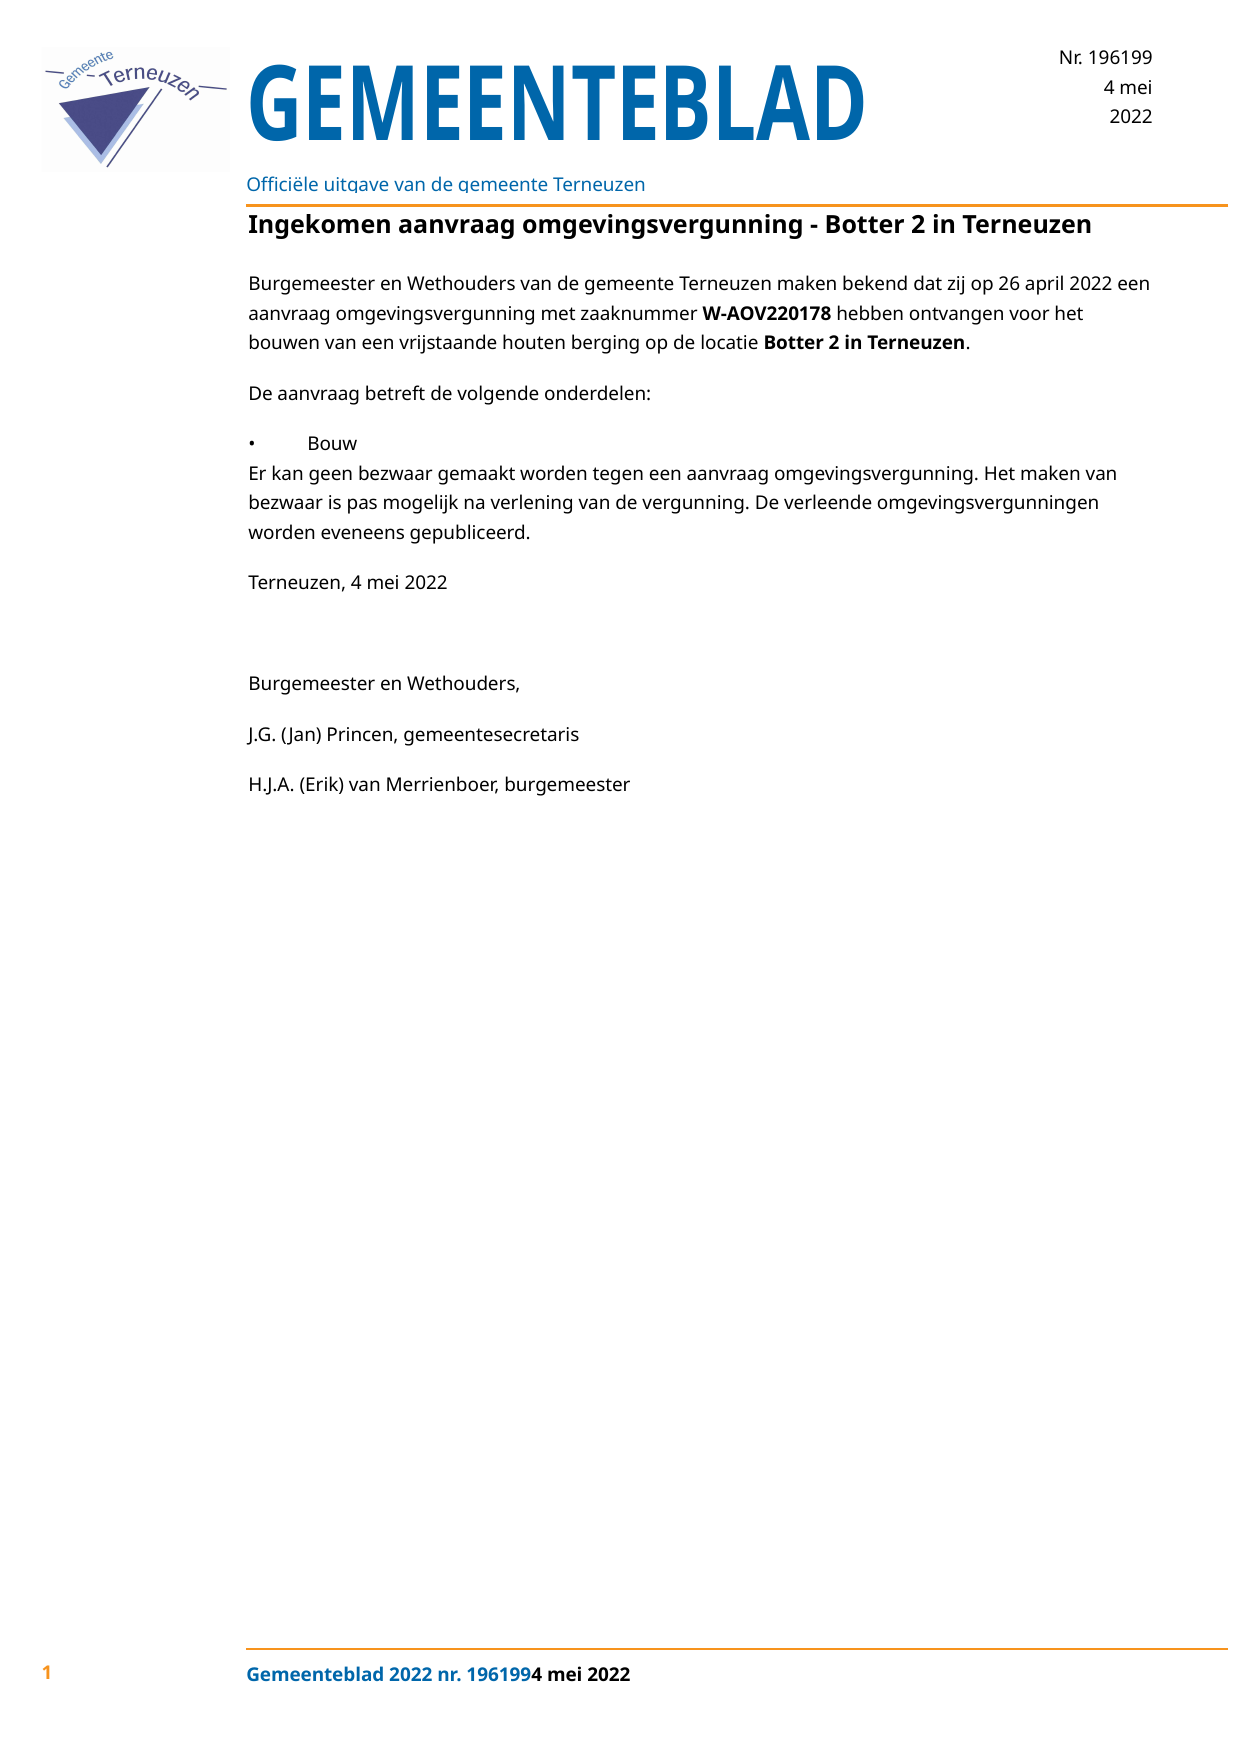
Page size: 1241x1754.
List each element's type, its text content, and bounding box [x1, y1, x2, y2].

text Ingekomen aanvraag omgevingsvergunning - Botter 2 in Terneuzen [248, 207, 1152, 241]
text Burgemeester en Wethouders, [248, 670, 1152, 696]
text De aanvraag betreft de volgende onderdelen: [248, 380, 1152, 406]
text J.G. (Jan) Princen, gemeentesecretaris [248, 721, 1152, 746]
picture [41, 47, 231, 172]
list Bouw [248, 430, 1152, 456]
text Burgemeester en Wethouders van de gemeente Terneuzen maken bekend dat zij op 26 april 2022 een aanvraag omgevingsvergunning met zaaknummer W-AOV220178 hebben ontvangen voor het bouwen van een vrijstaande houten berging op de locatie Botter 2 in Terneuzen. [248, 270, 1152, 355]
text Terneuzen, 4 mei 2022 [248, 569, 1152, 595]
text Er kan geen bezwaar gemaakt worden tegen een aanvraag omgevingsvergunning. Het maken van bezwaar is pas mogelijk na verlening van de vergunning. De verleende omgevingsvergunningen worden eveneens gepubliceerd. [248, 460, 1152, 545]
text H.J.A. (Erik) van Merrienboer, burgemeester [248, 771, 1152, 797]
